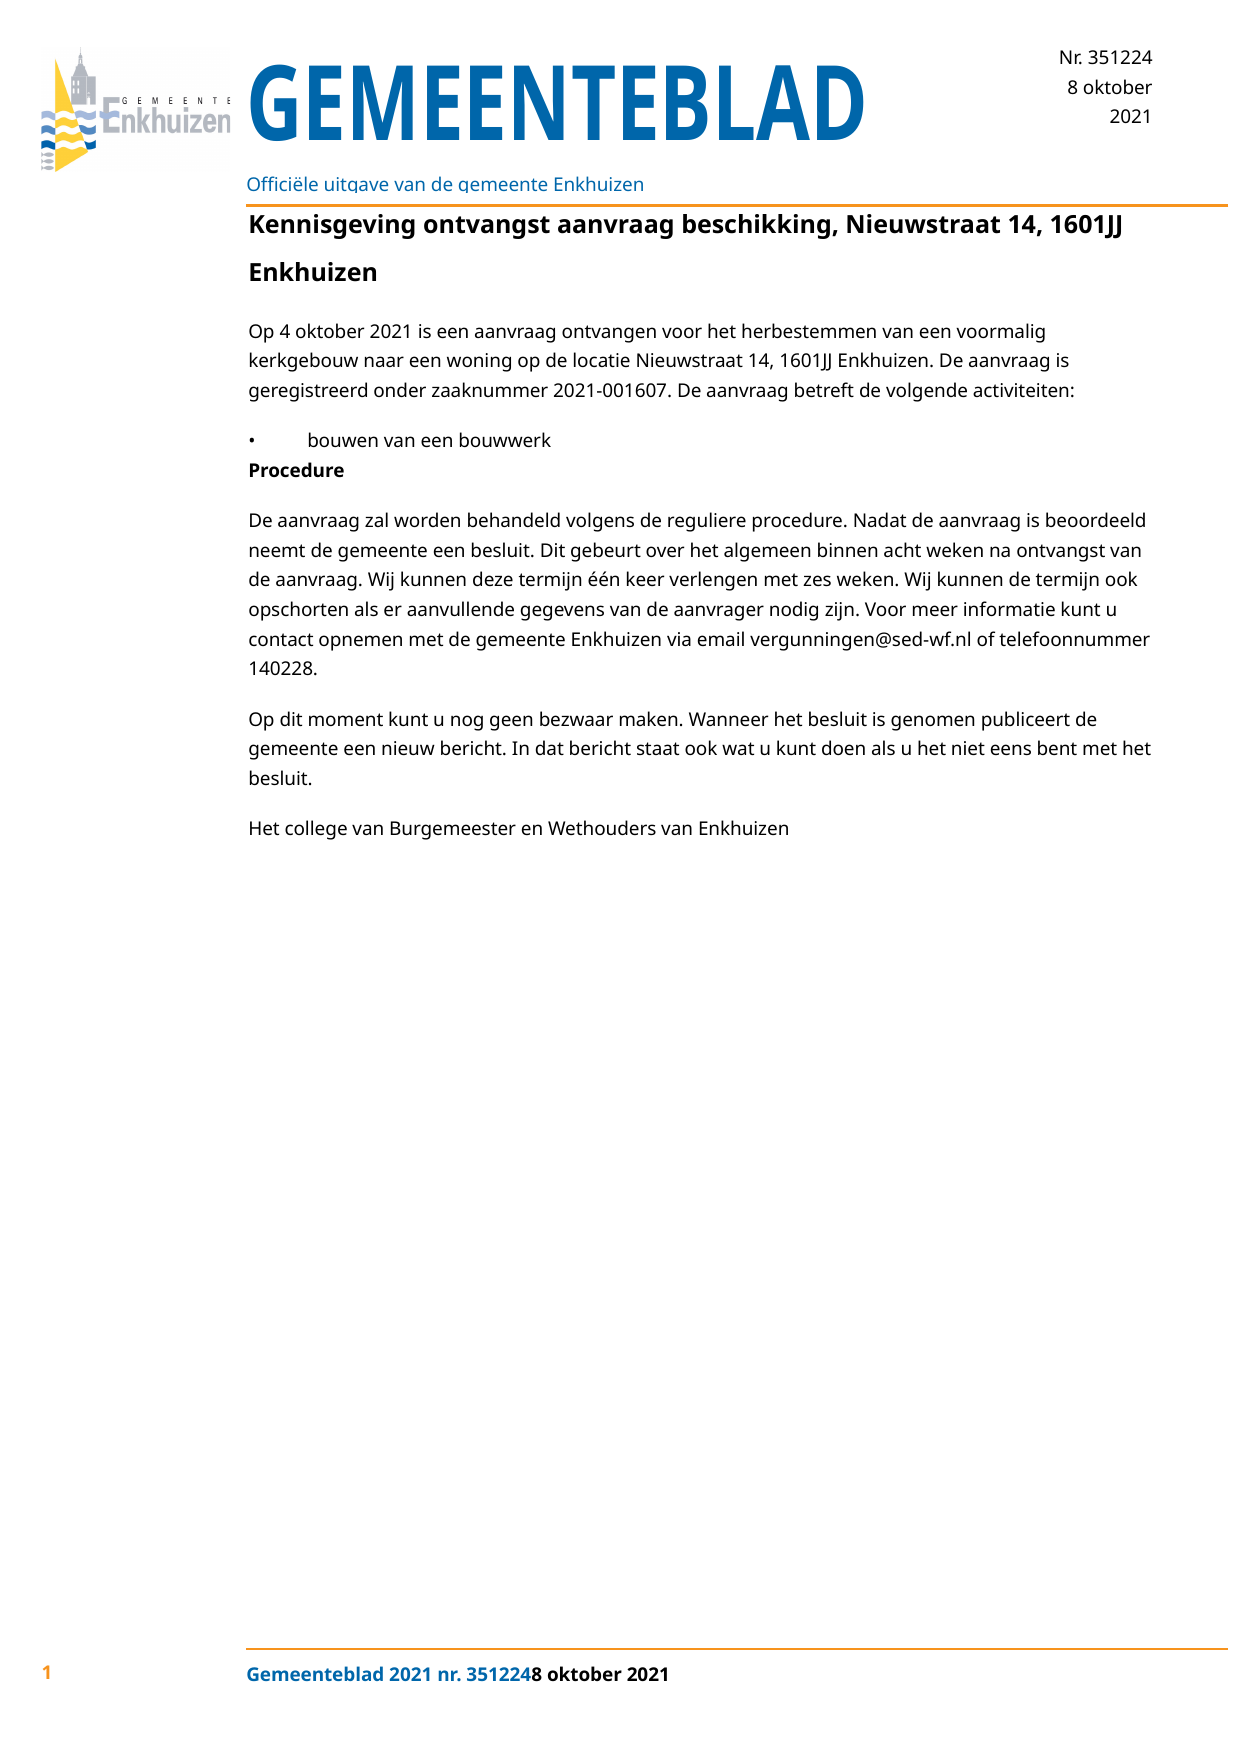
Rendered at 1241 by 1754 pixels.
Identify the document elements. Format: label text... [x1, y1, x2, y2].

picture [41, 47, 231, 172]
text De aanvraag zal worden behandeld volgens de reguliere procedure. Nadat de aanvraag is beoordeeld neemt de gemeente een besluit. Dit gebeurt over het algemeen binnen acht weken na ontvangst van de aanvraag. Wij kunnen deze termijn één keer verlengen met zes weken. Wij kunnen de termijn ook opschorten als er aanvullende gegevens van de aanvrager nodig zijn. Voor meer informatie kunt u contact opnemen met de gemeente Enkhuizen via email vergunningen@sed-wf.nl of telefoonnummer 140228. [248, 507, 1152, 681]
list bouwen van een bouwwerk [248, 427, 1152, 453]
text Het college van Burgemeester en Wethouders van Enkhuizen [248, 815, 1152, 841]
text Op 4 oktober 2021 is een aanvraag ontvangen voor het herbestemmen van een voormalig kerkgebouw naar een woning op de locatie Nieuwstraat 14, 1601JJ Enkhuizen. De aanvraag is geregistreerd onder zaaknummer 2021-001607. De aanvraag betreft de volgende activiteiten: [248, 318, 1152, 403]
text Op dit moment kunt u nog geen bezwaar maken. Wanneer het besluit is genomen publiceert de gemeente een nieuw bericht. In dat bericht staat ook wat u kunt doen als u het niet eens bent met het besluit. [248, 706, 1152, 791]
text Procedure [248, 457, 1152, 483]
text Kennisgeving ontvangst aanvraag beschikking, Nieuwstraat 14, 1601JJ Enkhuizen [248, 207, 1152, 288]
